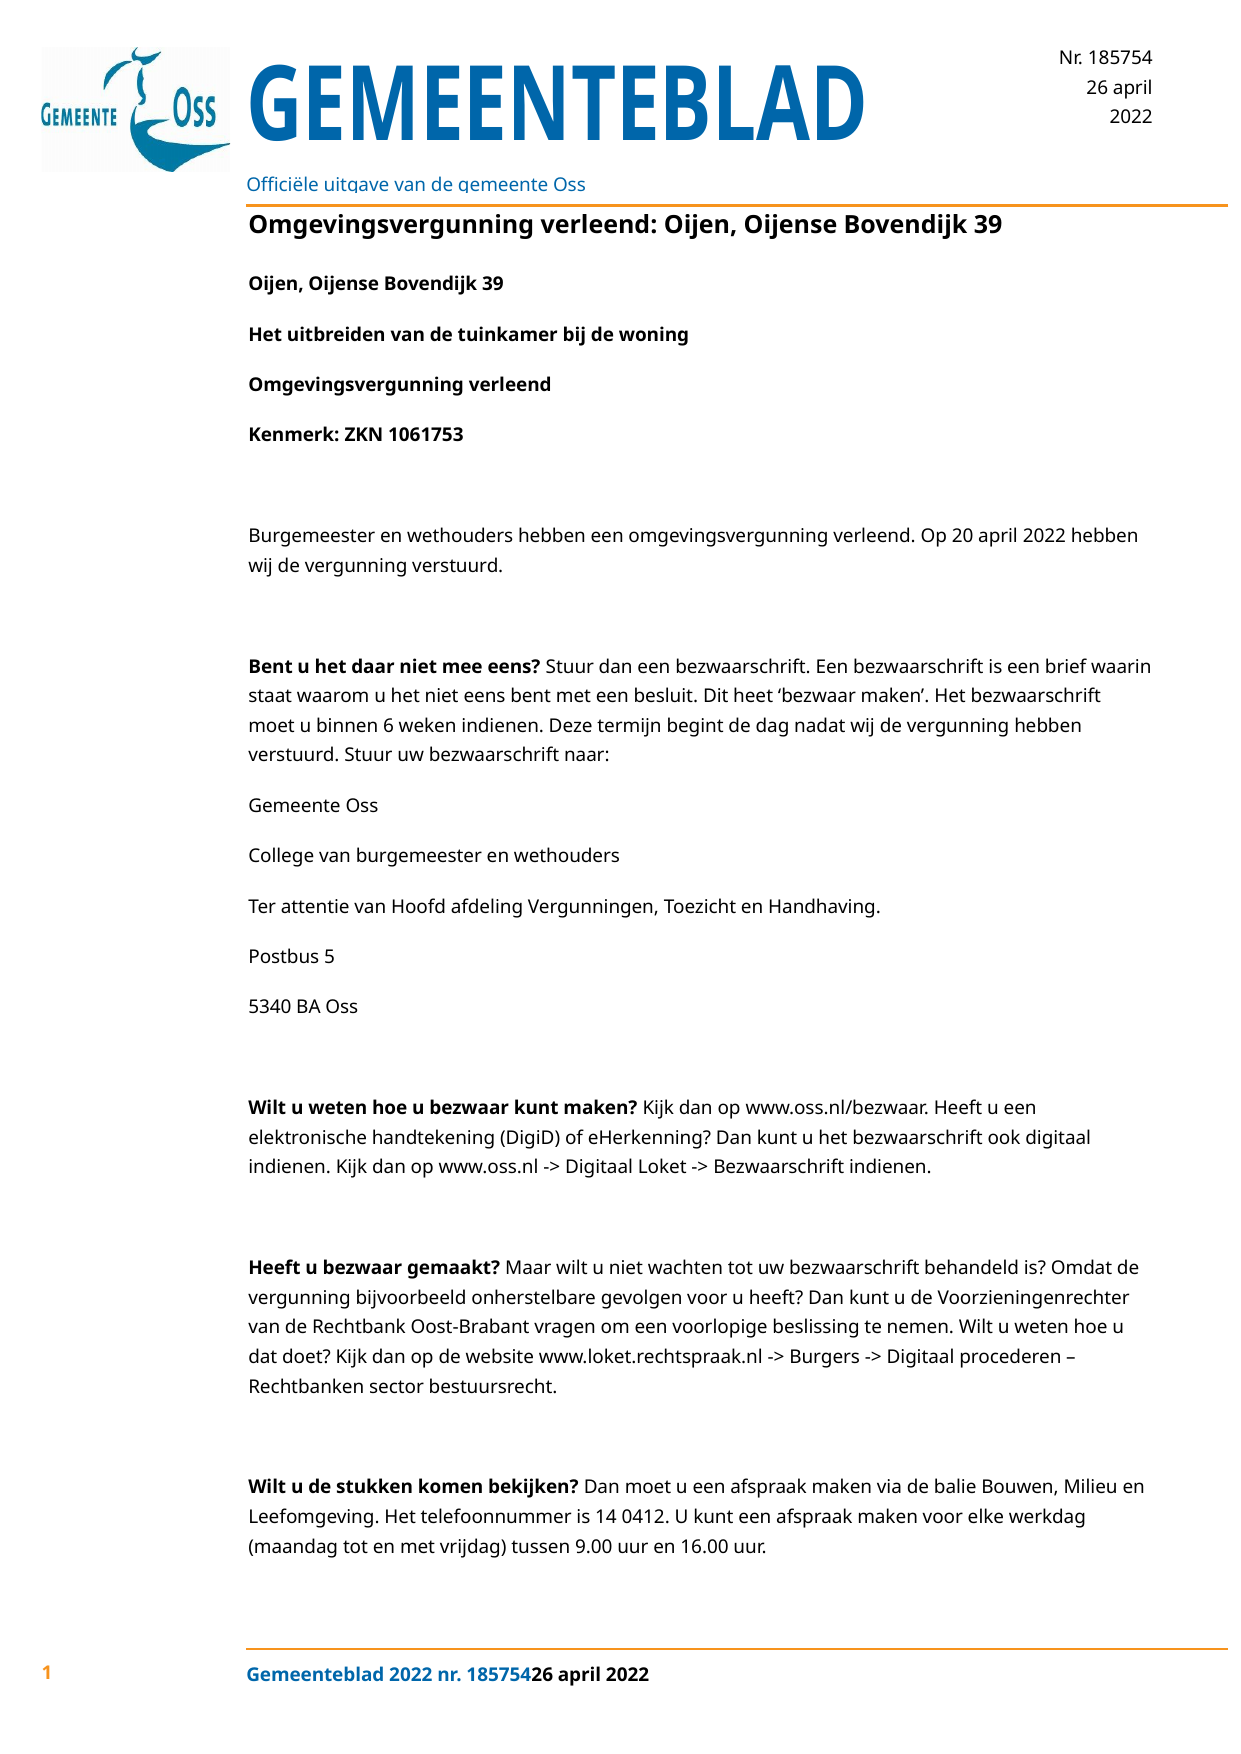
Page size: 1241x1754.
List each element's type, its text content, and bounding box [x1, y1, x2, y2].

text Burgemeester en wethouders hebben een omgevingsvergunning verleend. Op 20 april 2022 hebben wij de vergunning verstuurd. [248, 522, 1152, 578]
text Bent u het daar niet mee eens? Stuur dan een bezwaarschrift. Een bezwaarschrift is een brief waarin staat waarom u het niet eens bent met een besluit. Dit heet ‘bezwaar maken’. Het bezwaarschrift moet u binnen 6 weken indienen. Deze termijn begint de dag nadat wij de vergunning hebben verstuurd. Stuur uw bezwaarschrift naar: [248, 653, 1152, 767]
text Kenmerk: ZKN 1061753 [248, 422, 1152, 447]
text Ter attentie van Hoofd afdeling Vergunningen, Toezicht en Handhaving. [248, 893, 1152, 918]
picture [41, 47, 231, 172]
text Heeft u bezwaar gemaakt? Maar wilt u niet wachten tot uw bezwaarschrift behandeld is? Omdat de vergunning bijvoorbeeld onherstelbare gevolgen voor u heeft? Dan kunt u de Voorzieningenrechter van de Rechtbank Oost-Brabant vragen om een voorlopige beslissing te nemen. Wilt u weten hoe u dat doet? Kijk dan op de website www.loket.rechtspraak.nl -> Burgers -> Digitaal procederen – Rechtbanken sector bestuursrecht. [248, 1254, 1152, 1398]
text Gemeente Oss [248, 792, 1152, 818]
text Omgevingsvergunning verleend [248, 371, 1152, 397]
text Postbus 5 [248, 943, 1152, 969]
text Wilt u de stukken komen bekijken? Dan moet u een afspraak maken via de balie Bouwen, Milieu en Leefomgeving. Het telefoonnummer is 14 0412. U kunt een afspraak maken voor elke werkdag (maandag tot en met vrijdag) tussen 9.00 uur en 16.00 uur. [248, 1474, 1152, 1558]
text Wilt u weten hoe u bezwaar kunt maken? Kijk dan op www.oss.nl/bezwaar. Heeft u een elektronische handtekening (DigiD) of eHerkenning? Dan kunt u het bezwaarschrift ook digitaal indienen. Kijk dan op www.oss.nl -> Digitaal Loket -> Bezwaarschrift indienen. [248, 1094, 1152, 1179]
text Oijen, Oijense Bovendijk 39 [248, 270, 1152, 296]
text 5340 BA Oss [248, 994, 1152, 1019]
text Omgevingsvergunning verleend: Oijen, Oijense Bovendijk 39 [248, 207, 1152, 241]
text Het uitbreiden van de tuinkamer bij de woning [248, 321, 1152, 346]
text College van burgemeester en wethouders [248, 842, 1152, 868]
